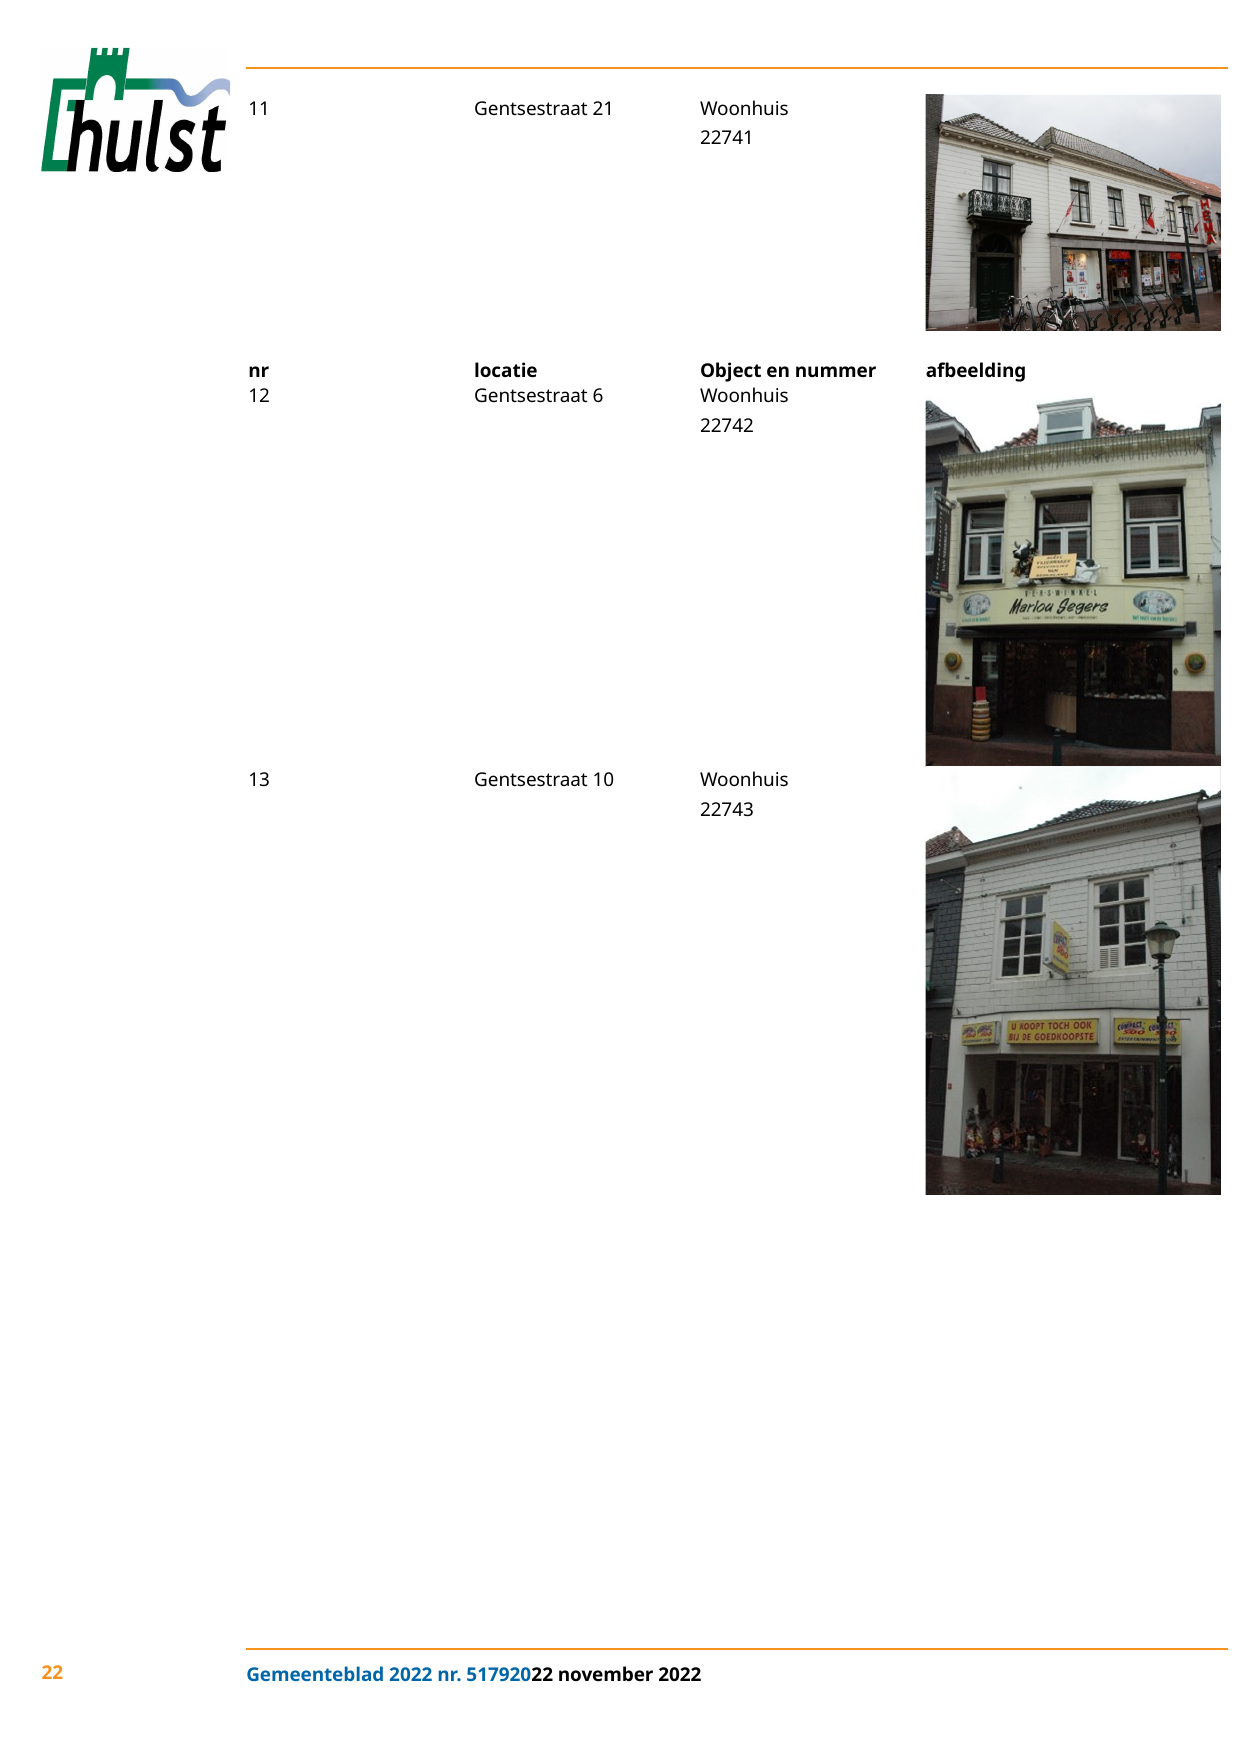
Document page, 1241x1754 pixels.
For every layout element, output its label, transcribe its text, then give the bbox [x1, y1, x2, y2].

table_cell locatie [474, 357, 700, 383]
table_cell [248, 331, 474, 357]
table_cell [700, 331, 926, 357]
table_cell Gentsestraat 21 [474, 95, 700, 331]
table_cell Object en nummer [700, 357, 926, 383]
table_cell [474, 331, 700, 357]
picture [41, 47, 231, 172]
table_cell Woonhuis 22742 [700, 383, 925, 767]
picture [925, 382, 1221, 1195]
table_cell 11 [248, 95, 474, 331]
table_cell Woonhuis 22743 [700, 767, 925, 1194]
table_cell [926, 331, 1152, 357]
table_cell 13 [248, 767, 474, 1194]
table_cell afbeelding [926, 357, 1152, 382]
table_cell Gentsestraat 10 [474, 767, 700, 1194]
table_cell Gentsestraat 6 [474, 383, 700, 767]
table_cell nr [248, 357, 474, 383]
picture [925, 94, 1221, 331]
table_cell 12 [248, 383, 474, 767]
table_cell Woonhuis 22741 [700, 95, 925, 331]
